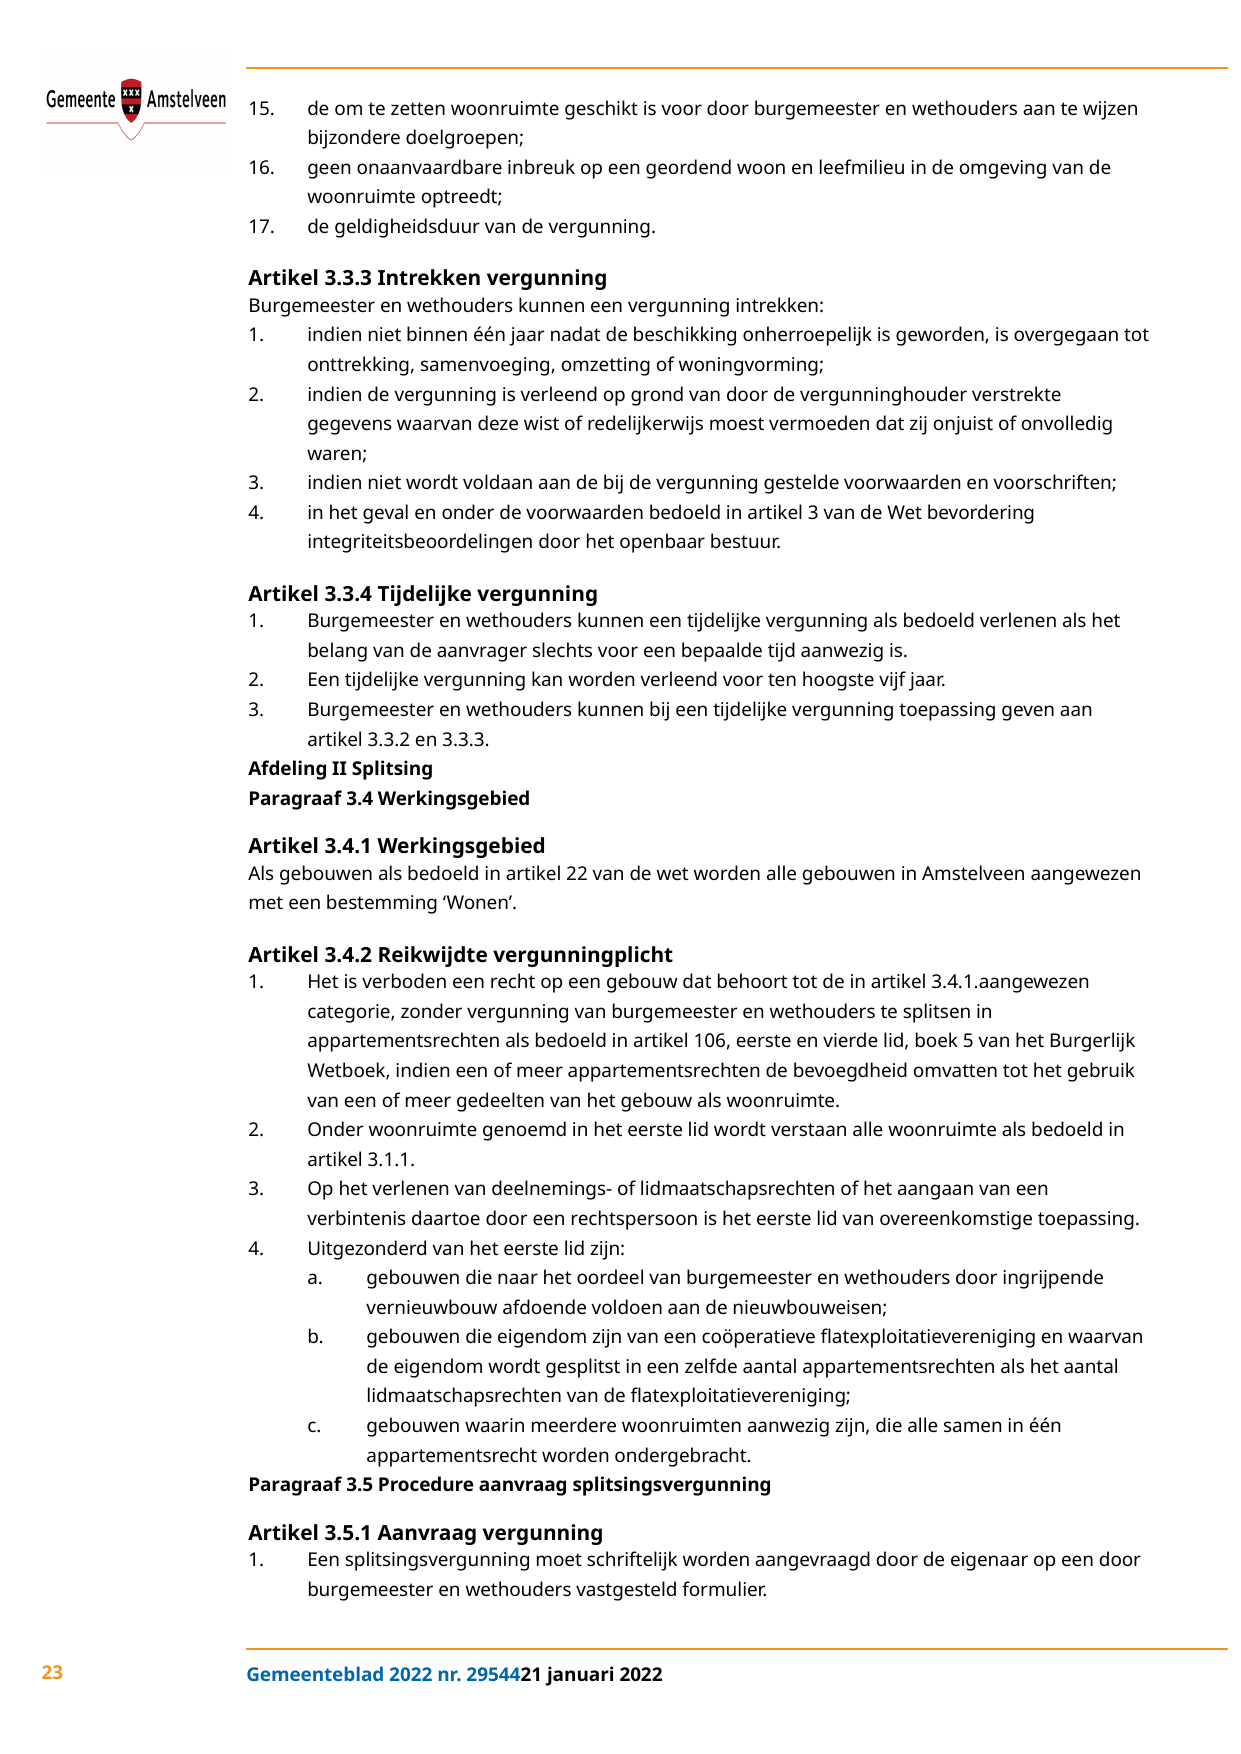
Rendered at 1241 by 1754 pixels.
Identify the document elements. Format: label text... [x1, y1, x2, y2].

text Artikel 3.4.2 Reikwijdte vergunningplicht [248, 940, 1152, 968]
list Het is verboden een recht op een gebouw dat behoort tot de in artikel 3.4.1.aangewezen categorie, zonder vergunning van burgemeester en wethouders te splitsen in appartementsrechten als bedoeld in artikel 106, eerste en vierde lid, boek 5 van het Burgerlijk Wetboek, indien een of meer appartementsrechten de bevoegdheid omvatten tot het gebruik van een of meer gedeelten van het gebouw als woonruimte. [248, 968, 1152, 1112]
text Artikel 3.3.4 Tijdelijke vergunning [248, 579, 1152, 607]
text Artikel 3.5.1 Aanvraag vergunning [248, 1518, 1152, 1546]
list Burgemeester en wethouders kunnen bij een tijdelijke vergunning toepassing geven aan artikel 3.3.2 en 3.3.3. [248, 696, 1152, 752]
text Paragraaf 3.4 Werkingsgebied [248, 785, 1152, 811]
list de om te zetten woonruimte geschikt is voor door burgemeester en wethouders aan te wijzen bijzondere doelgroepen; [248, 95, 1152, 150]
list Onder woonruimte genoemd in het eerste lid wordt verstaan alle woonruimte als bedoeld in artikel 3.1.1. [248, 1116, 1152, 1172]
list gebouwen die naar het oordeel van burgemeester en wethouders door ingrijpende vernieuwbouw afdoende voldoen aan de nieuwbouweisen; [307, 1264, 1152, 1319]
text Artikel 3.3.3 Intrekken vergunning [248, 263, 1152, 292]
text Burgemeester en wethouders kunnen een vergunning intrekken: [248, 292, 1152, 318]
list in het geval en onder de voorwaarden bedoeld in artikel 3 van de Wet bevordering integriteitsbeoordelingen door het openbaar bestuur. [248, 499, 1152, 554]
list indien niet wordt voldaan aan de bij de vergunning gestelde voorwaarden en voorschriften; [248, 469, 1152, 495]
text Artikel 3.4.1 Werkingsgebied [248, 832, 1152, 860]
list de geldigheidsduur van de vergunning. [248, 213, 1152, 239]
list Op het verlenen van deelnemings- of lidmaatschapsrechten of het aangaan van een verbintenis daartoe door een rechtspersoon is het eerste lid van overeenkomstige toepassing. [248, 1176, 1152, 1231]
list gebouwen die eigendom zijn van een coöperatieve flatexploitatievereniging en waarvan de eigendom wordt gesplitst in een zelfde aantal appartementsrechten als het aantal lidmaatschapsrechten van de flatexploitatievereniging; [307, 1323, 1152, 1408]
list indien niet binnen één jaar nadat de beschikking onherroepelijk is geworden, is overgegaan tot onttrekking, samenvoeging, omzetting of woningvorming; [248, 322, 1152, 377]
list Een tijdelijke vergunning kan worden verleend voor ten hoogste vijf jaar. [248, 667, 1152, 692]
list Burgemeester en wethouders kunnen een tijdelijke vergunning als bedoeld verlenen als het belang van de aanvrager slechts voor een bepaalde tijd aanwezig is. [248, 607, 1152, 663]
list geen onaanvaardbare inbreuk op een geordend woon en leefmilieu in de omgeving van de woonruimte optreedt; [248, 154, 1152, 209]
list indien de vergunning is verleend op grond van door de vergunninghouder verstrekte gegevens waarvan deze wist of redelijkerwijs moest vermoeden dat zij onjuist of onvolledig waren; [248, 381, 1152, 466]
picture [41, 47, 231, 172]
list Een splitsingsvergunning moet schriftelijk worden aangevraagd door de eigenaar op een door burgemeester en wethouders vastgesteld formulier. [248, 1546, 1152, 1602]
text Als gebouwen als bedoeld in artikel 22 van de wet worden alle gebouwen in Amstelveen aangewezen met een bestemming ‘Wonen’. [248, 860, 1152, 915]
list gebouwen waarin meerdere woonruimten aanwezig zijn, die alle samen in één appartementsrecht worden ondergebracht. [307, 1412, 1152, 1467]
text Paragraaf 3.5 Procedure aanvraag splitsingsvergunning [248, 1471, 1152, 1497]
list Uitgezonderd van het eerste lid zijn: [248, 1235, 1152, 1260]
text Afdeling II Splitsing [248, 755, 1152, 781]
